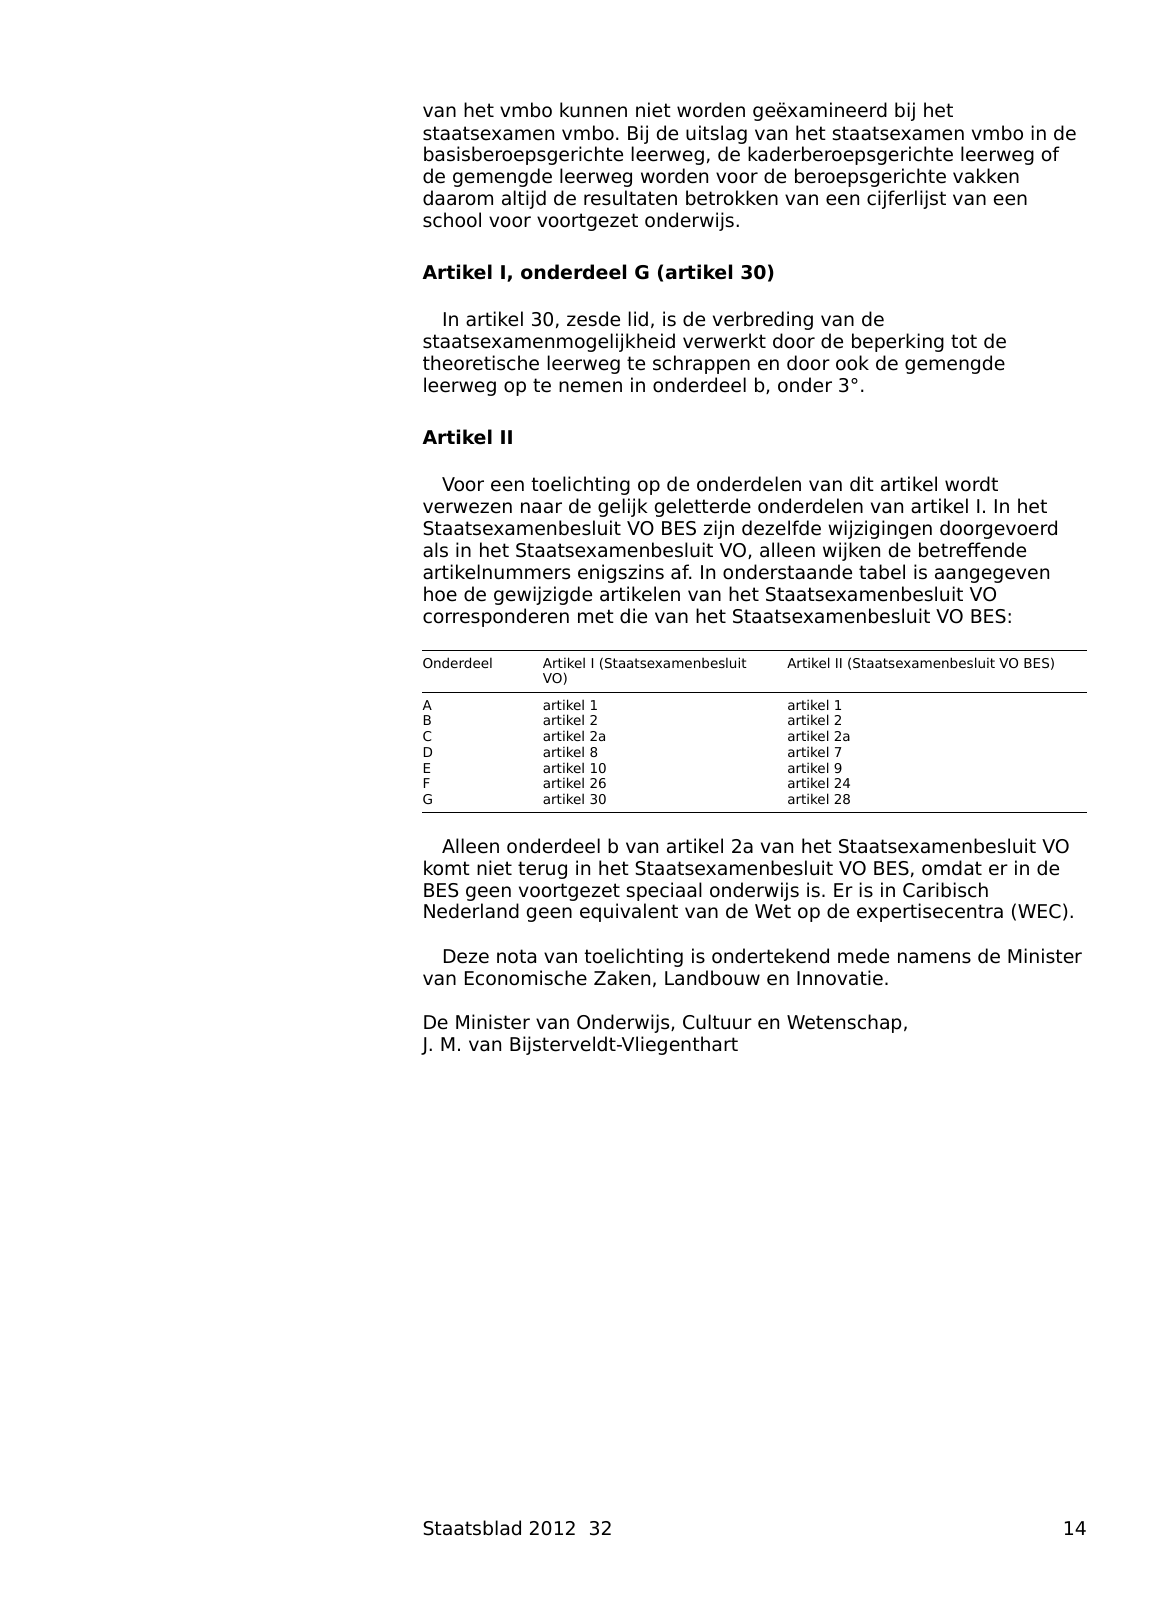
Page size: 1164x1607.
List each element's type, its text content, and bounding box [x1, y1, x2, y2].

text van het vmbo kunnen niet worden geëxamineerd bij het staatsexamen vmbo. Bij de uitslag van het staatsexamen vmbo in de basisberoepsgerichte leerweg, de kaderberoepsgerichte leerweg of de gemengde leerweg worden voor de beroepsgerichte vakken daarom altijd de resultaten betrokken van een cijferlijst van een school voor voortgezet onderwijs. [422, 100, 1087, 232]
table_cell artikel 30 [537, 792, 781, 812]
table_cell F [422, 776, 537, 792]
subtitle Artikel II [422, 427, 1087, 449]
table_cell artikel 26 [537, 776, 781, 792]
table_cell B [422, 713, 537, 729]
text In artikel 30, zesde lid, is de verbreding van de staatsexamenmogelijkheid verwerkt door de beperking tot de theoretische leerweg te schrappen en door ook de gemengde leerweg op te nemen in onderdeel b, onder 3°. [422, 309, 1087, 397]
table_header Artikel I (Staatsexamenbesluit VO) [537, 651, 781, 692]
table_cell C [422, 729, 537, 745]
table_cell artikel 2a [781, 729, 1087, 745]
table_cell artikel 1 [537, 693, 781, 713]
table_cell artikel 2 [781, 713, 1087, 729]
text Deze nota van toelichting is ondertekend mede namens de Minister van Economische Zaken, Landbouw en Innovatie. [422, 946, 1087, 989]
table_cell artikel 8 [537, 745, 781, 760]
table_cell A [422, 693, 537, 713]
table_cell artikel 9 [781, 760, 1087, 776]
table_cell D [422, 745, 537, 760]
text Voor een toelichting op de onderdelen van dit artikel wordt verwezen naar de gelijk geletterde onderdelen van artikel I. In het Staatsexamenbesluit VO BES zijn dezelfde wijzigingen doorgevoerd als in het Staatsexamenbesluit VO, alleen wijken de betreffende artikelnummers enigszins af. In onderstaande tabel is aangegeven hoe de gewijzigde artikelen van het Staatsexamenbesluit VO corresponderen met die van het Staatsexamenbesluit VO BES: [422, 474, 1087, 628]
subtitle Artikel I, onderdeel G (artikel 30) [422, 262, 1087, 284]
table_cell G [422, 792, 537, 812]
table_cell artikel 10 [537, 760, 781, 776]
table_header Onderdeel [422, 651, 537, 692]
table_cell artikel 2a [537, 729, 781, 745]
text Alleen onderdeel b van artikel 2a van het Staatsexamenbesluit VO komt niet terug in het Staatsexamenbesluit VO BES, omdat er in de BES geen voortgezet speciaal onderwijs is. Er is in Caribisch Nederland geen equivalent van de Wet op de expertisecentra (WEC). [422, 836, 1087, 923]
table_cell artikel 1 [781, 693, 1087, 713]
table_cell E [422, 760, 537, 776]
text De Minister van Onderwijs, Cultuur en Wetenschap, J. M. van Bijsterveldt-Vliegenthart [422, 1012, 1087, 1056]
table_header Artikel II (Staatsexamenbesluit VO BES) [781, 651, 1087, 692]
table_cell artikel 7 [781, 745, 1087, 760]
table_cell artikel 28 [781, 792, 1087, 812]
table_cell artikel 24 [781, 776, 1087, 792]
table_cell artikel 2 [537, 713, 781, 729]
